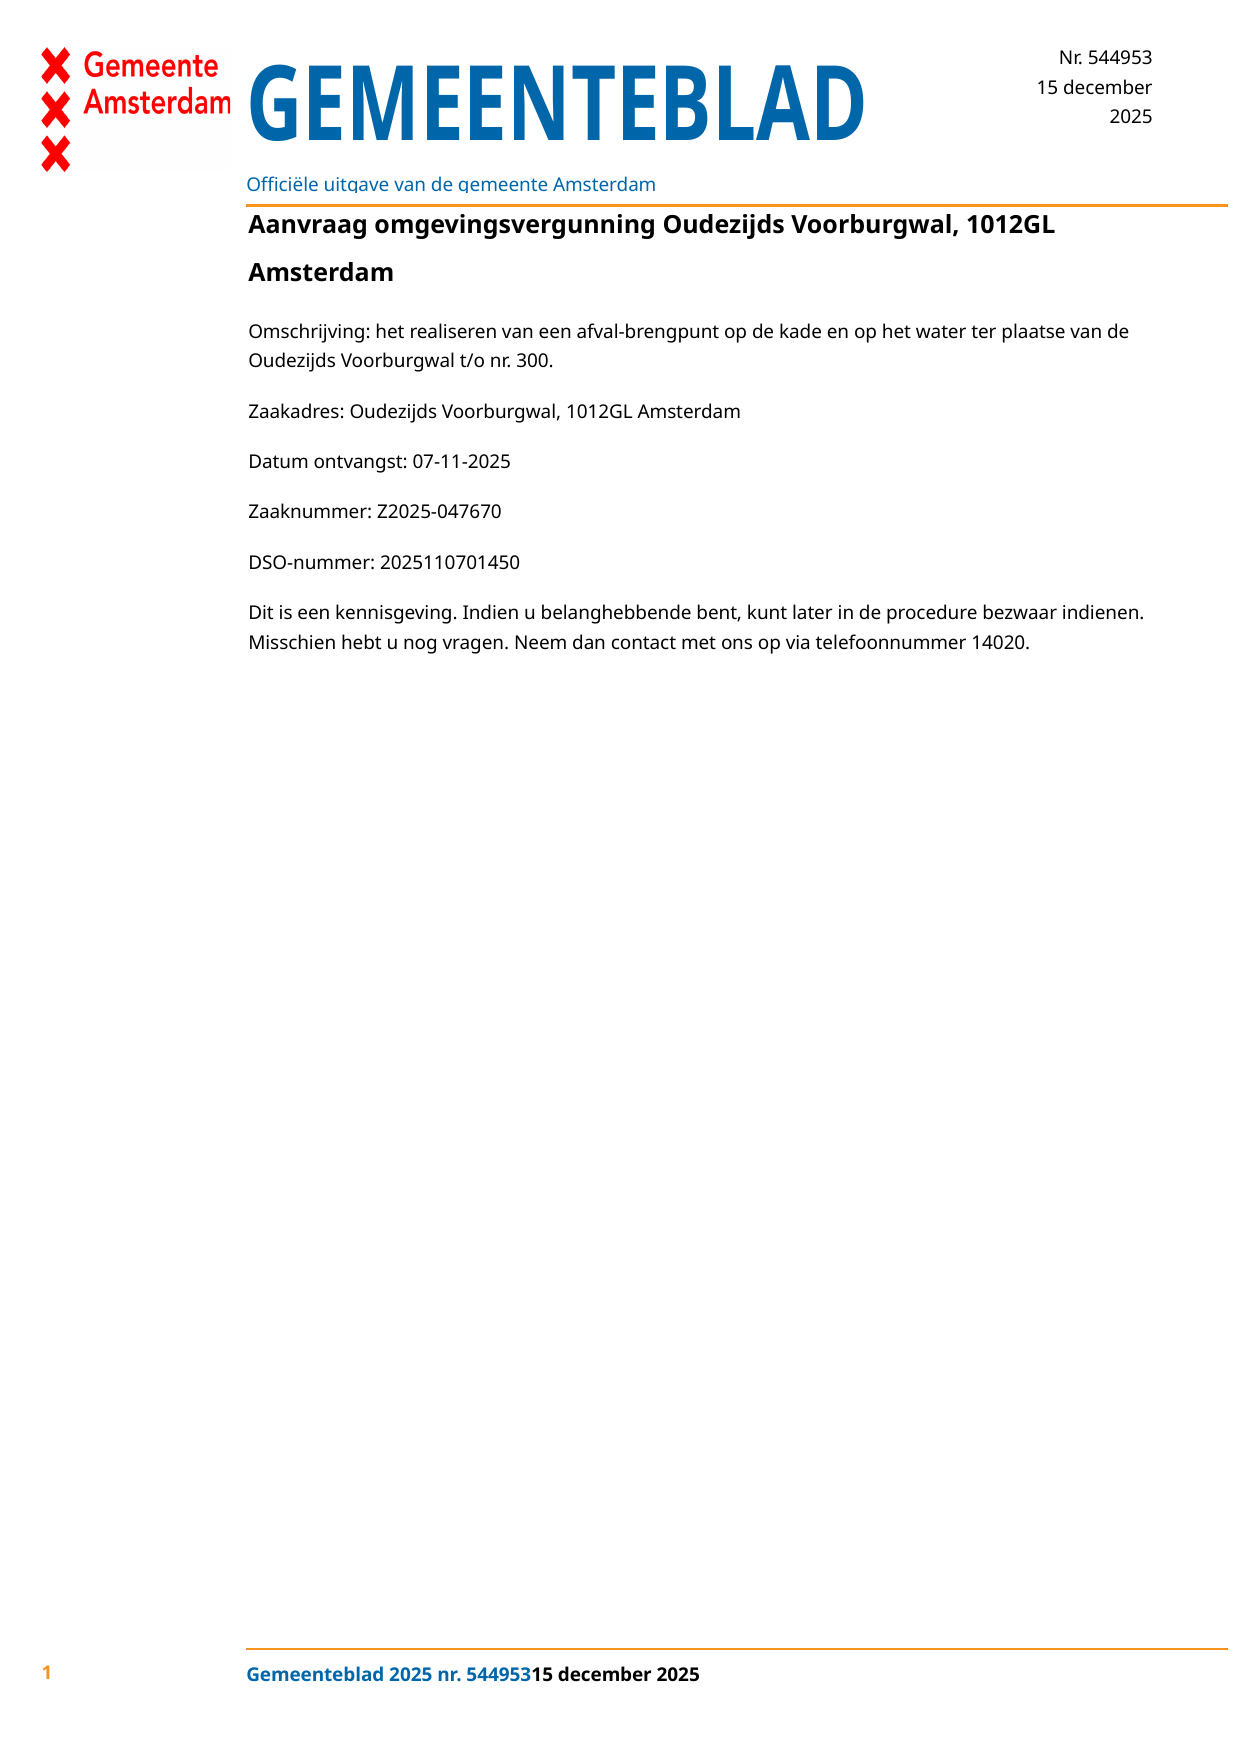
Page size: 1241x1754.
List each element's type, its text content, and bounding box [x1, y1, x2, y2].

text Aanvraag omgevingsvergunning Oudezijds Voorburgwal, 1012GL Amsterdam [248, 207, 1152, 288]
text Dit is een kennisgeving. Indien u belanghebbende bent, kunt later in de procedure bezwaar indienen. Misschien hebt u nog vragen. Neem dan contact met ons op via telefoonnummer 14020. [248, 599, 1152, 655]
text Omschrijving: het realiseren van een afval-brengpunt op de kade en op het water ter plaatse van de Oudezijds Voorburgwal t/o nr. 300. [248, 318, 1152, 373]
text Zaaknummer: Z2025-047670 [248, 499, 1152, 524]
text Zaakadres: Oudezijds Voorburgwal, 1012GL Amsterdam [248, 398, 1152, 424]
picture [41, 47, 231, 172]
text DSO-nummer: 2025110701450 [248, 549, 1152, 575]
text Datum ontvangst: 07-11-2025 [248, 448, 1152, 474]
